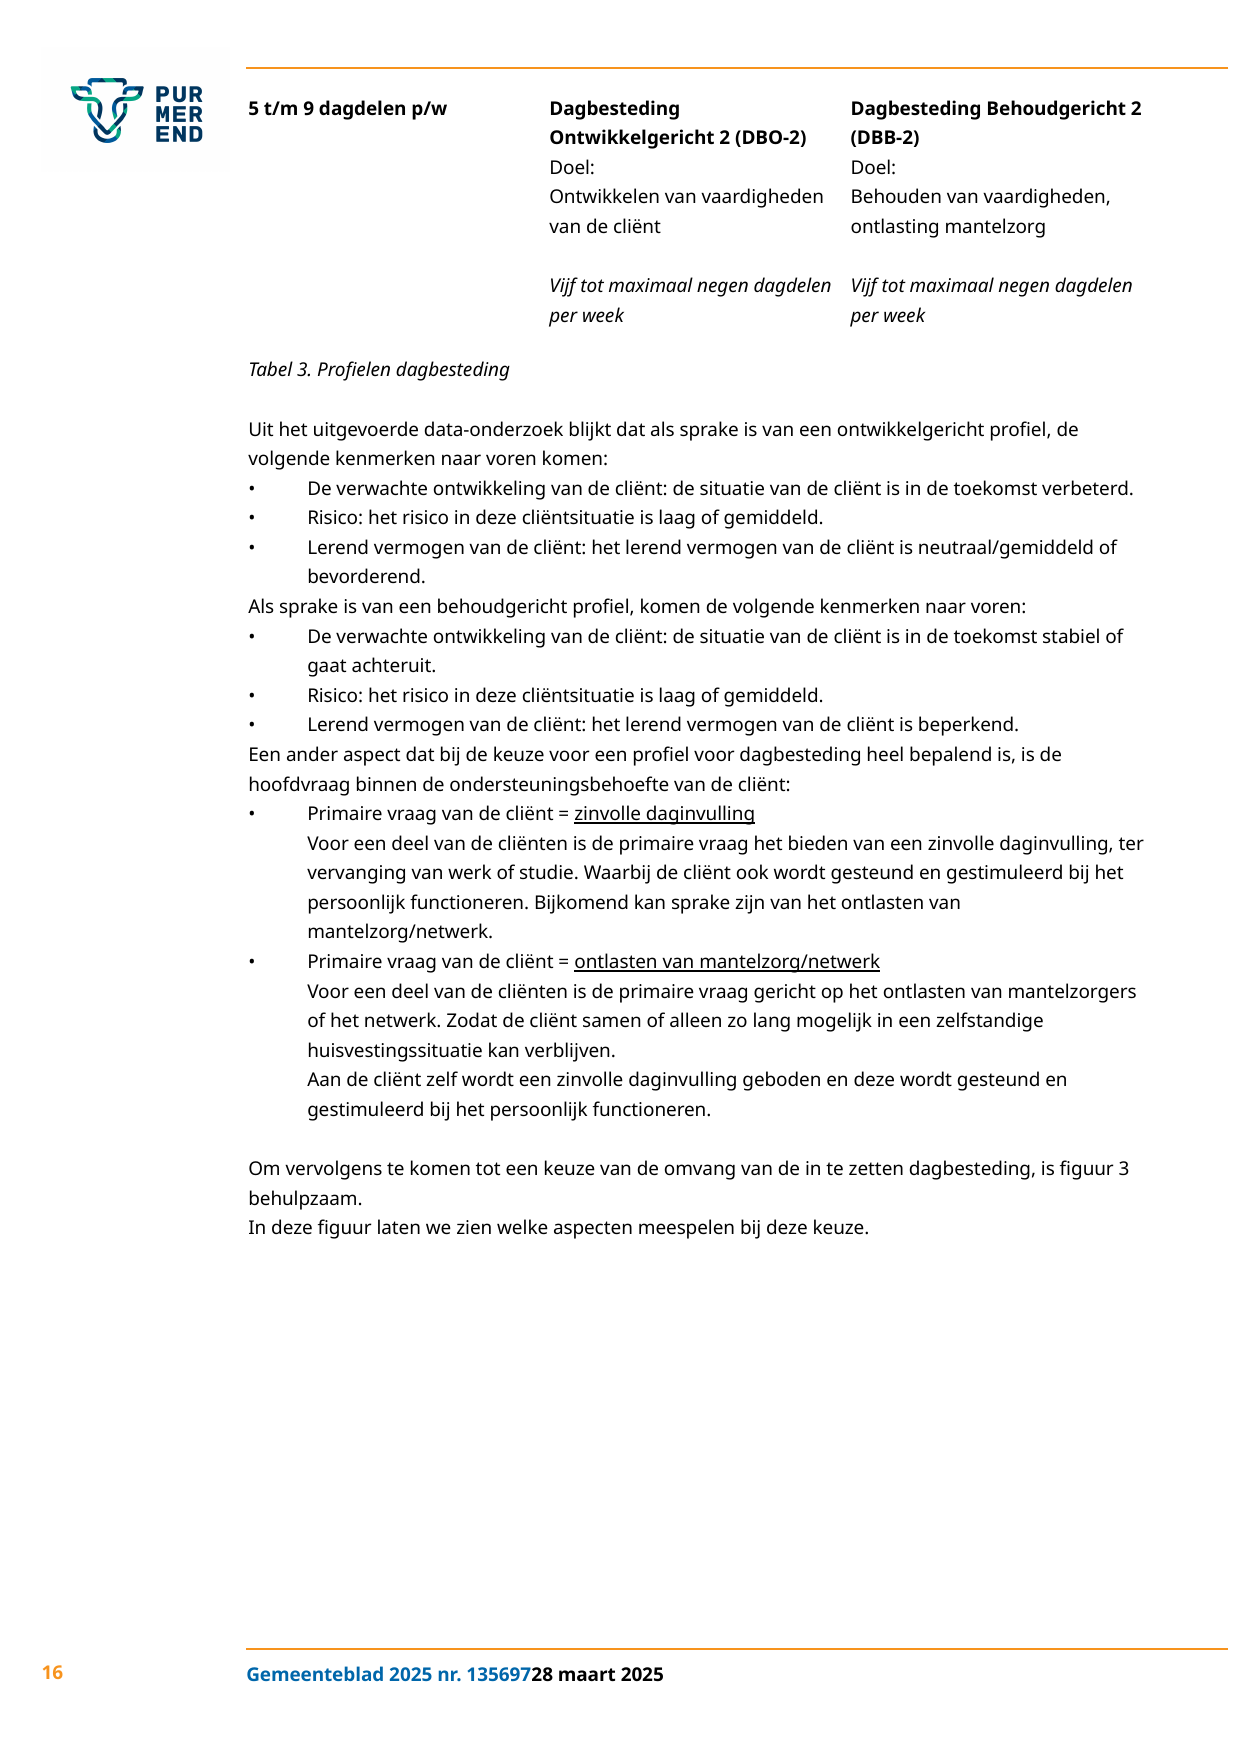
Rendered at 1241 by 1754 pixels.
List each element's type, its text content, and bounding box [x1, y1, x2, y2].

text Tabel 3. Profielen dagbesteding [248, 357, 1152, 382]
table_cell Dagbesteding Behoudgericht 2 (DBB-2) Doel: Behouden van vaardigheden, ontlasting mantelzorg Vijf tot maximaal negen dagdelen per week [850, 95, 1152, 328]
list Aan de cliënt zelf wordt een zinvolle daginvulling geboden en deze wordt gesteund en gestimuleerd bij het persoonlijk functioneren. [248, 1067, 1152, 1122]
text Om vervolgens te komen tot een keuze van de omvang van de in te zetten dagbesteding, is figuur 3 behulpzaam. [248, 1155, 1152, 1211]
list Risico: het risico in deze cliëntsituatie is laag of gemiddeld. [248, 504, 1152, 530]
table_cell [549, 328, 850, 353]
list De verwachte ontwikkeling van de cliënt: de situatie van de cliënt is in de toekomst verbeterd. [248, 475, 1152, 501]
picture [41, 47, 231, 172]
text In deze figuur laten we zien welke aspecten meespelen bij deze keuze. [248, 1214, 1152, 1240]
table_cell [248, 328, 549, 353]
list Risico: het risico in deze cliëntsituatie is laag of gemiddeld. [248, 682, 1152, 708]
list Lerend vermogen van de cliënt: het lerend vermogen van de cliënt is beperkend. [248, 712, 1152, 737]
list Voor een deel van de cliënten is de primaire vraag het bieden van een zinvolle daginvulling, ter vervanging van werk of studie. Waarbij de cliënt ook wordt gesteund en gestimuleerd bij het persoonlijk functioneren. Bijkomend kan sprake zijn van het ontlasten van mantelzorg/netwerk. [248, 830, 1152, 944]
table_cell Dagbesteding Ontwikkelgericht 2 (DBO-2) Doel: Ontwikkelen van vaardigheden van de cliënt Vijf tot maximaal negen dagdelen per week [549, 95, 850, 328]
table_cell 5 t/m 9 dagdelen p/w [248, 95, 549, 328]
list Lerend vermogen van de cliënt: het lerend vermogen van de cliënt is neutraal/gemiddeld of bevorderend. [248, 534, 1152, 589]
table_cell [850, 328, 1152, 353]
text Uit het uitgevoerde data-onderzoek blijkt dat als sprake is van een ontwikkelgericht profiel, de volgende kenmerken naar voren komen: [248, 416, 1152, 471]
text Een ander aspect dat bij de keuze voor een profiel voor dagbesteding heel bepalend is, is de hoofdvraag binnen de ondersteuningsbehoefte van de cliënt: [248, 741, 1152, 796]
list De verwachte ontwikkeling van de cliënt: de situatie van de cliënt is in de toekomst stabiel of gaat achteruit. [248, 623, 1152, 678]
list Primaire vraag van de cliënt = zinvolle daginvulling [248, 800, 1152, 826]
list Primaire vraag van de cliënt = ontlasten van mantelzorg/netwerk [248, 948, 1152, 974]
text Als sprake is van een behoudgericht profiel, komen de volgende kenmerken naar voren: [248, 593, 1152, 619]
list Voor een deel van de cliënten is de primaire vraag gericht op het ontlasten van mantelzorgers of het netwerk. Zodat de cliënt samen of alleen zo lang mogelijk in een zelfstandige huisvestingssituatie kan verblijven. [248, 978, 1152, 1063]
